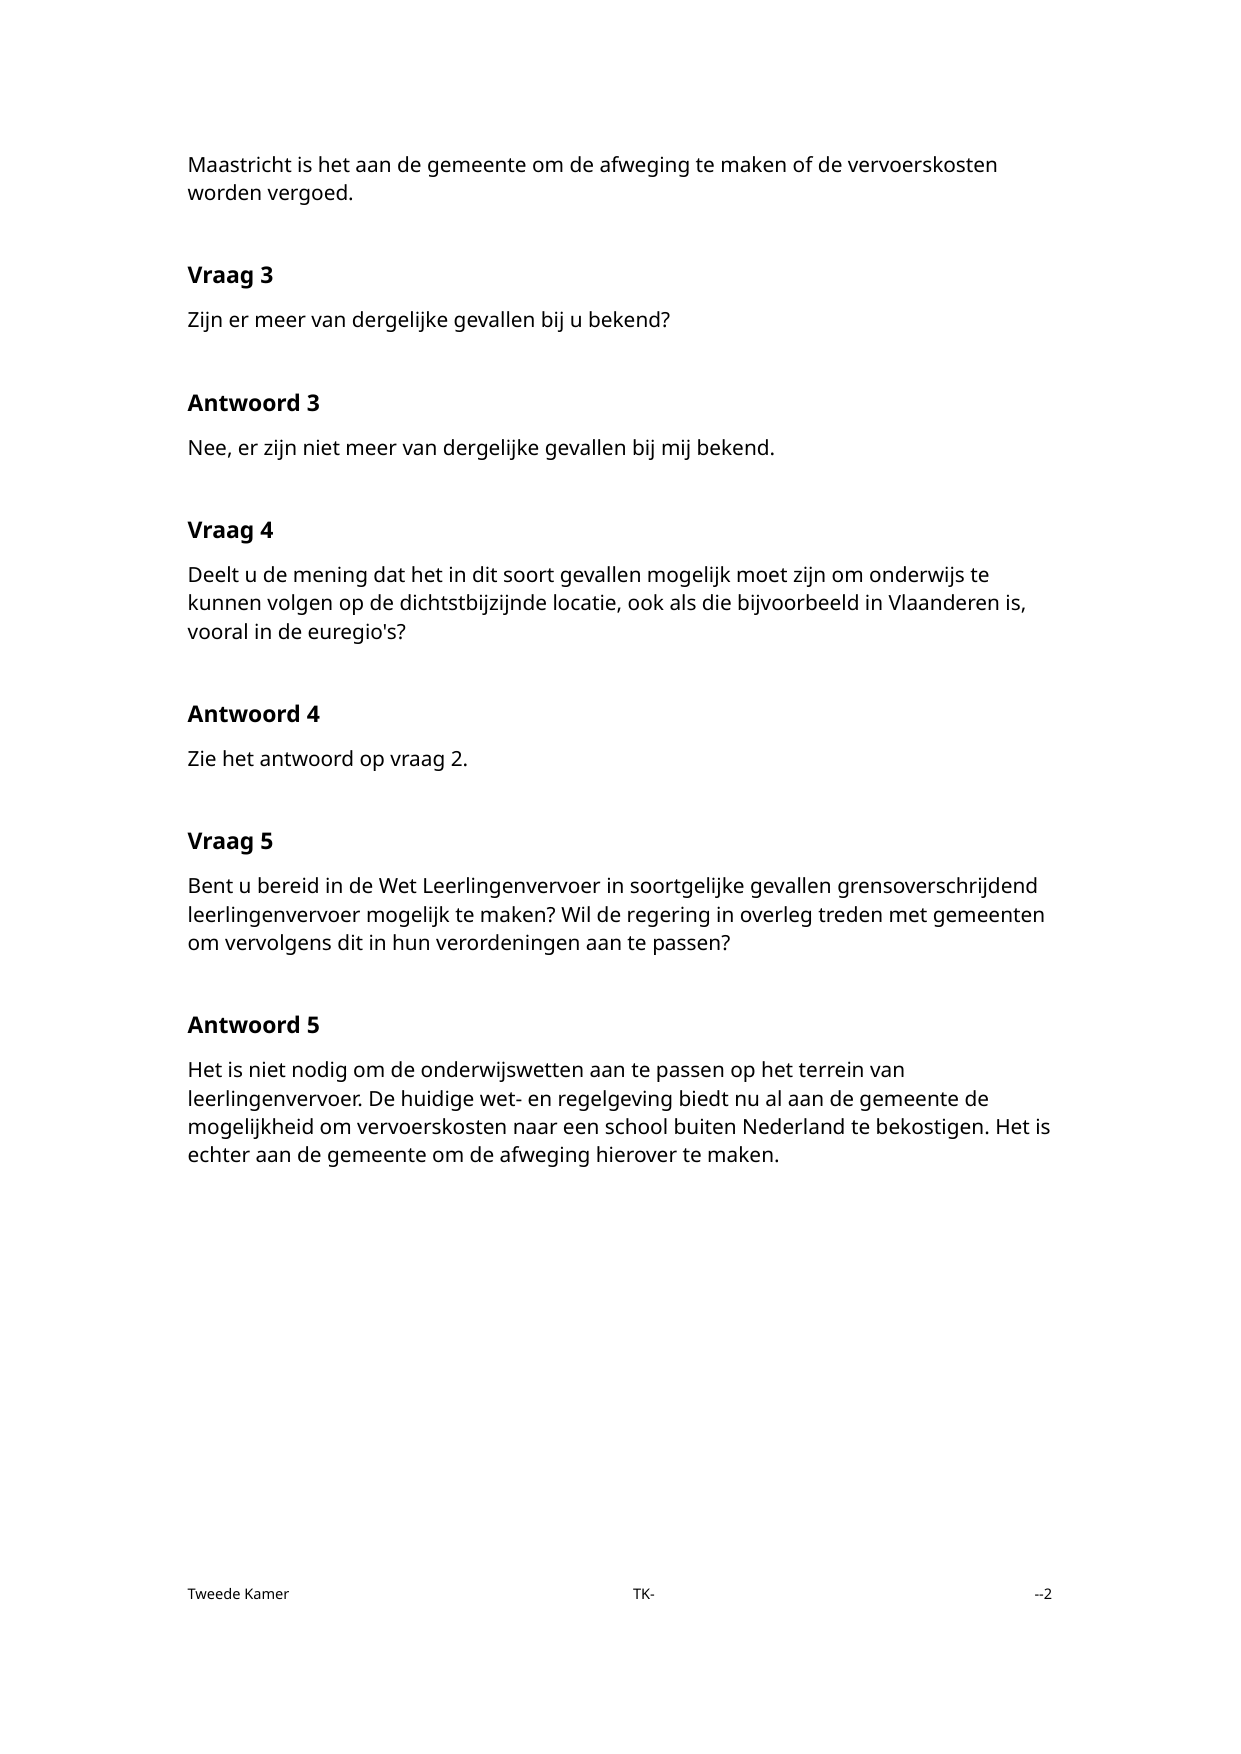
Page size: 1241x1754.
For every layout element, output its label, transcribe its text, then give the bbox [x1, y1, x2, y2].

text Zie het antwoord op vraag 2. [187, 744, 1053, 772]
text Zijn er meer van dergelijke gevallen bij u bekend? [187, 306, 1053, 334]
text Maastricht is het aan de gemeente om de afweging te maken of de vervoerskosten worden vergoed. [187, 150, 1053, 207]
subtitle Antwoord 4 [187, 698, 1053, 729]
subtitle Vraag 4 [187, 514, 1053, 545]
subtitle Vraag 5 [187, 825, 1053, 856]
text Bent u bereid in de Wet Leerlingenvervoer in soortgelijke gevallen grensoverschrijdend leerlingenvervoer mogelijk te maken? Wil de regering in overleg treden met gemeenten om vervolgens dit in hun verordeningen aan te passen? [187, 871, 1053, 957]
subtitle Antwoord 5 [187, 1009, 1053, 1040]
text Deelt u de mening dat het in dit soort gevallen mogelijk moet zijn om onderwijs te kunnen volgen op de dichtstbijzijnde locatie, ook als die bijvoorbeeld in Vlaanderen is, vooral in de euregio's? [187, 560, 1053, 645]
subtitle Vraag 3 [187, 259, 1053, 291]
subtitle Antwoord 3 [187, 387, 1053, 418]
text Het is niet nodig om de onderwijswetten aan te passen op het terrein van leerlingenvervoer. De huidige wet- en regelgeving biedt nu al aan de gemeente de mogelijkheid om vervoerskosten naar een school buiten Nederland te bekostigen. Het is echter aan de gemeente om de afweging hierover te maken. [187, 1055, 1053, 1169]
text Nee, er zijn niet meer van dergelijke gevallen bij mij bekend. [187, 433, 1053, 461]
